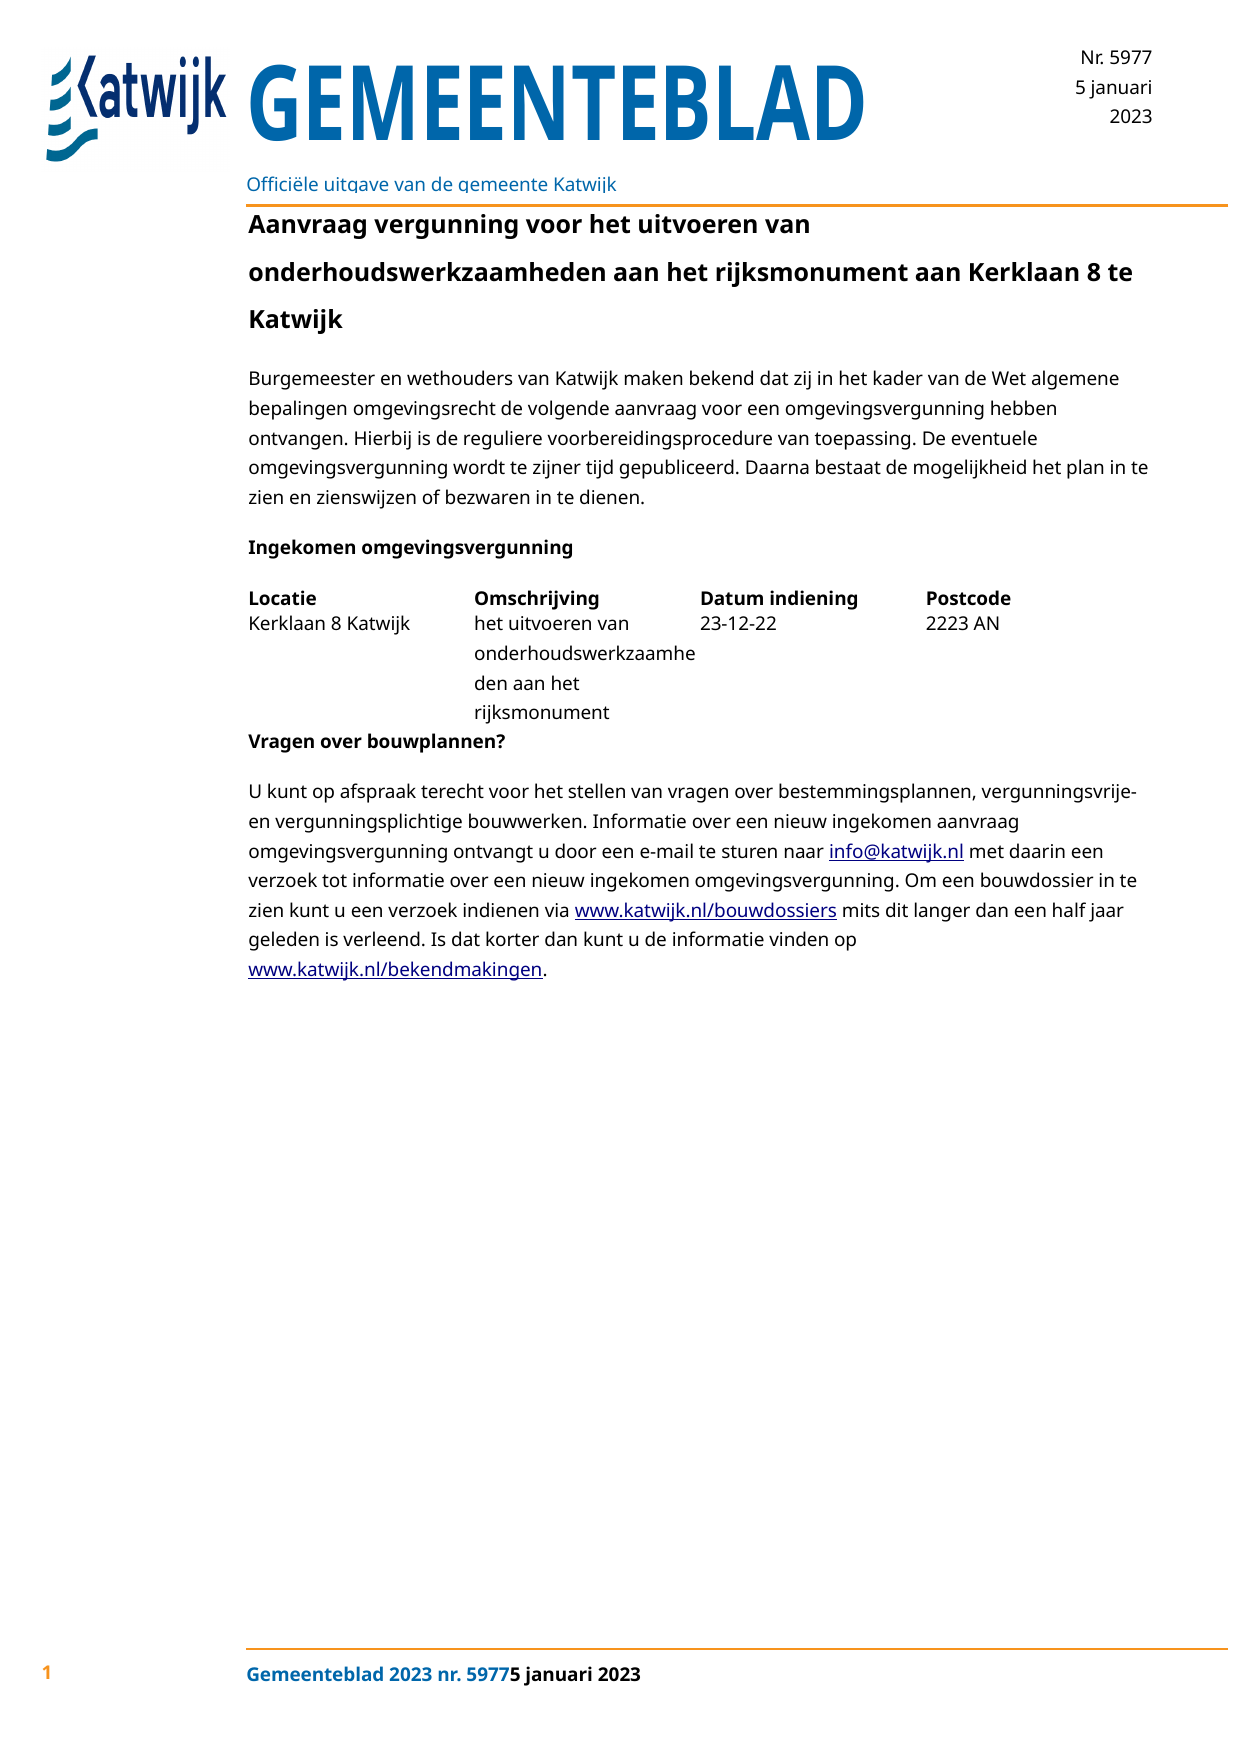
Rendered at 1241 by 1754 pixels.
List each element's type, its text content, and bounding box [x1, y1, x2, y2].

text Burgemeester en wethouders van Katwijk maken bekend dat zij in het kader van de Wet algemene bepalingen omgevingsrecht de volgende aanvraag voor een omgevingsvergunning hebben ontvangen. Hierbij is de reguliere voorbereidingsprocedure van toepassing. De eventuele omgevingsvergunning wordt te zijner tijd gepubliceerd. Daarna bestaat de mogelijkheid het plan in te zien en zienswijzen of bezwaren in te dienen. [248, 366, 1152, 509]
text Ingekomen omgevingsvergunning [248, 534, 1152, 560]
table_cell Kerklaan 8 Katwijk [248, 611, 474, 725]
table_header Omschrijving [474, 585, 700, 611]
table_cell 2223 AN [926, 611, 1152, 725]
picture [41, 47, 231, 172]
text U kunt op afspraak terecht voor het stellen van vragen over bestemmingsplannen, vergunningsvrije- en vergunningsplichtige bouwwerken. Informatie over een nieuw ingekomen aanvraag omgevingsvergunning ontvangt u door een e-mail te sturen naar info@katwijk.nl met daarin een verzoek tot informatie over een nieuw ingekomen omgevingsvergunning. Om een bouwdossier in te zien kunt u een verzoek indienen via www.katwijk.nl/bouwdossiers mits dit langer dan een half jaar geleden is verleend. Is dat korter dan kunt u de informatie vinden op www.katwijk.nl/bekendmakingen. [248, 779, 1152, 982]
table_header Postcode [926, 585, 1152, 611]
table_cell het uitvoeren van onderhoudswerkzaamheden aan het rijksmonument [474, 611, 700, 725]
table_header Locatie [248, 585, 474, 611]
text Aanvraag vergunning voor het uitvoeren van onderhoudswerkzaamheden aan het rijksmonument aan Kerklaan 8 te Katwijk [248, 207, 1152, 336]
text Vragen over bouwplannen? [248, 728, 1152, 754]
table_header Datum indiening [700, 585, 926, 611]
table_cell 23-12-22 [700, 611, 926, 725]
